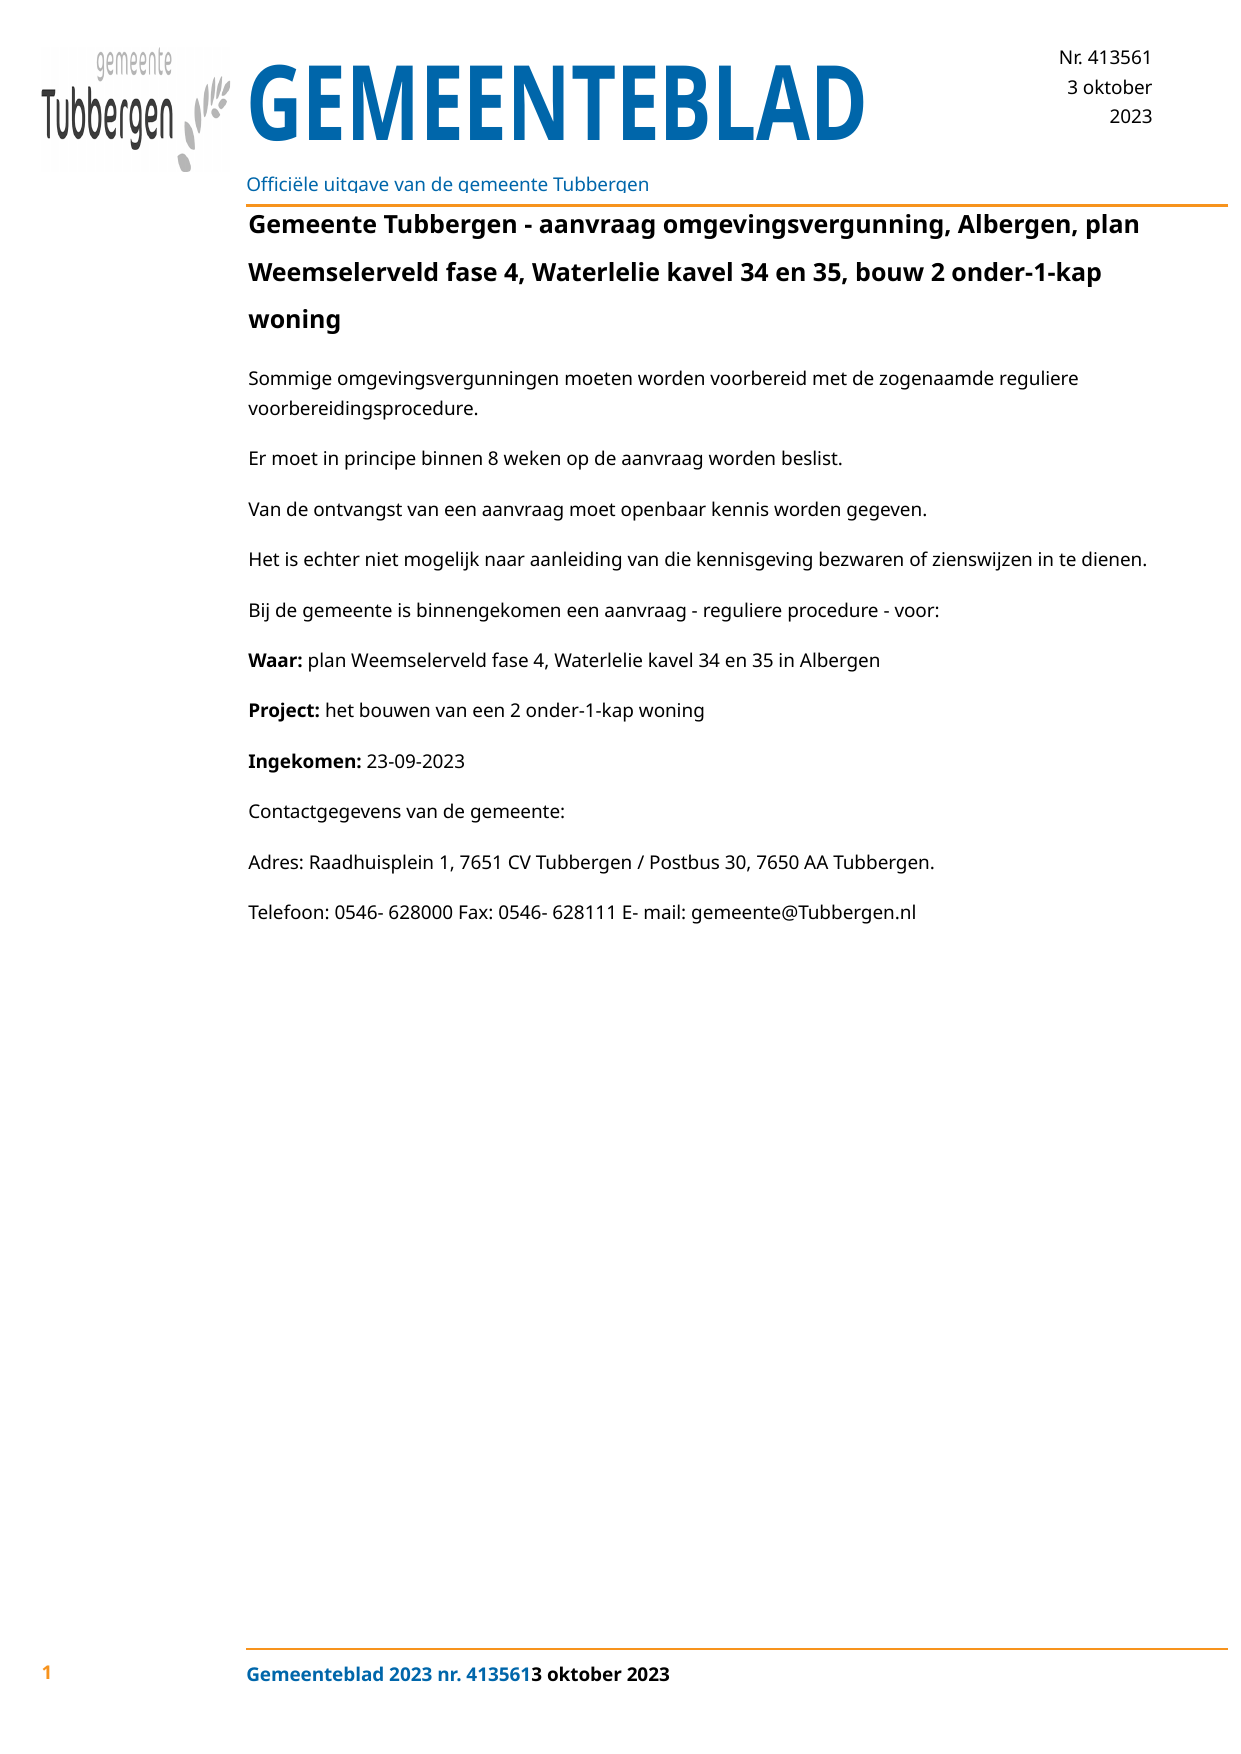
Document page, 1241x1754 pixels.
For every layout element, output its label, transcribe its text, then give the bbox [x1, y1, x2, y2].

picture [41, 47, 231, 172]
text Project: het bouwen van een 2 onder-1-kap woning [248, 698, 1152, 723]
text Bij de gemeente is binnengekomen een aanvraag - reguliere procedure - voor: [248, 597, 1152, 622]
text Sommige omgevingsvergunningen moeten worden voorbereid met de zogenaamde reguliere voorbereidingsprocedure. [248, 366, 1152, 421]
text Gemeente Tubbergen - aanvraag omgevingsvergunning, Albergen, plan Weemselerveld fase 4, Waterlelie kavel 34 en 35, bouw 2 onder-1-kap woning [248, 207, 1152, 336]
text Waar: plan Weemselerveld fase 4, Waterlelie kavel 34 en 35 in Albergen [248, 647, 1152, 673]
text Er moet in principe binnen 8 weken op de aanvraag worden beslist. [248, 446, 1152, 471]
text Het is echter niet mogelijk naar aanleiding van die kennisgeving bezwaren of zienswijzen in te dienen. [248, 546, 1152, 572]
text Contactgegevens van de gemeente: [248, 798, 1152, 824]
text Adres: Raadhuisplein 1, 7651 CV Tubbergen / Postbus 30, 7650 AA Tubbergen. [248, 849, 1152, 874]
text Ingekomen: 23-09-2023 [248, 748, 1152, 774]
text Van de ontvangst van een aanvraag moet openbaar kennis worden gegeven. [248, 496, 1152, 522]
text Telefoon: 0546- 628000 Fax: 0546- 628111 E- mail: gemeente@Tubbergen.nl [248, 899, 1152, 925]
